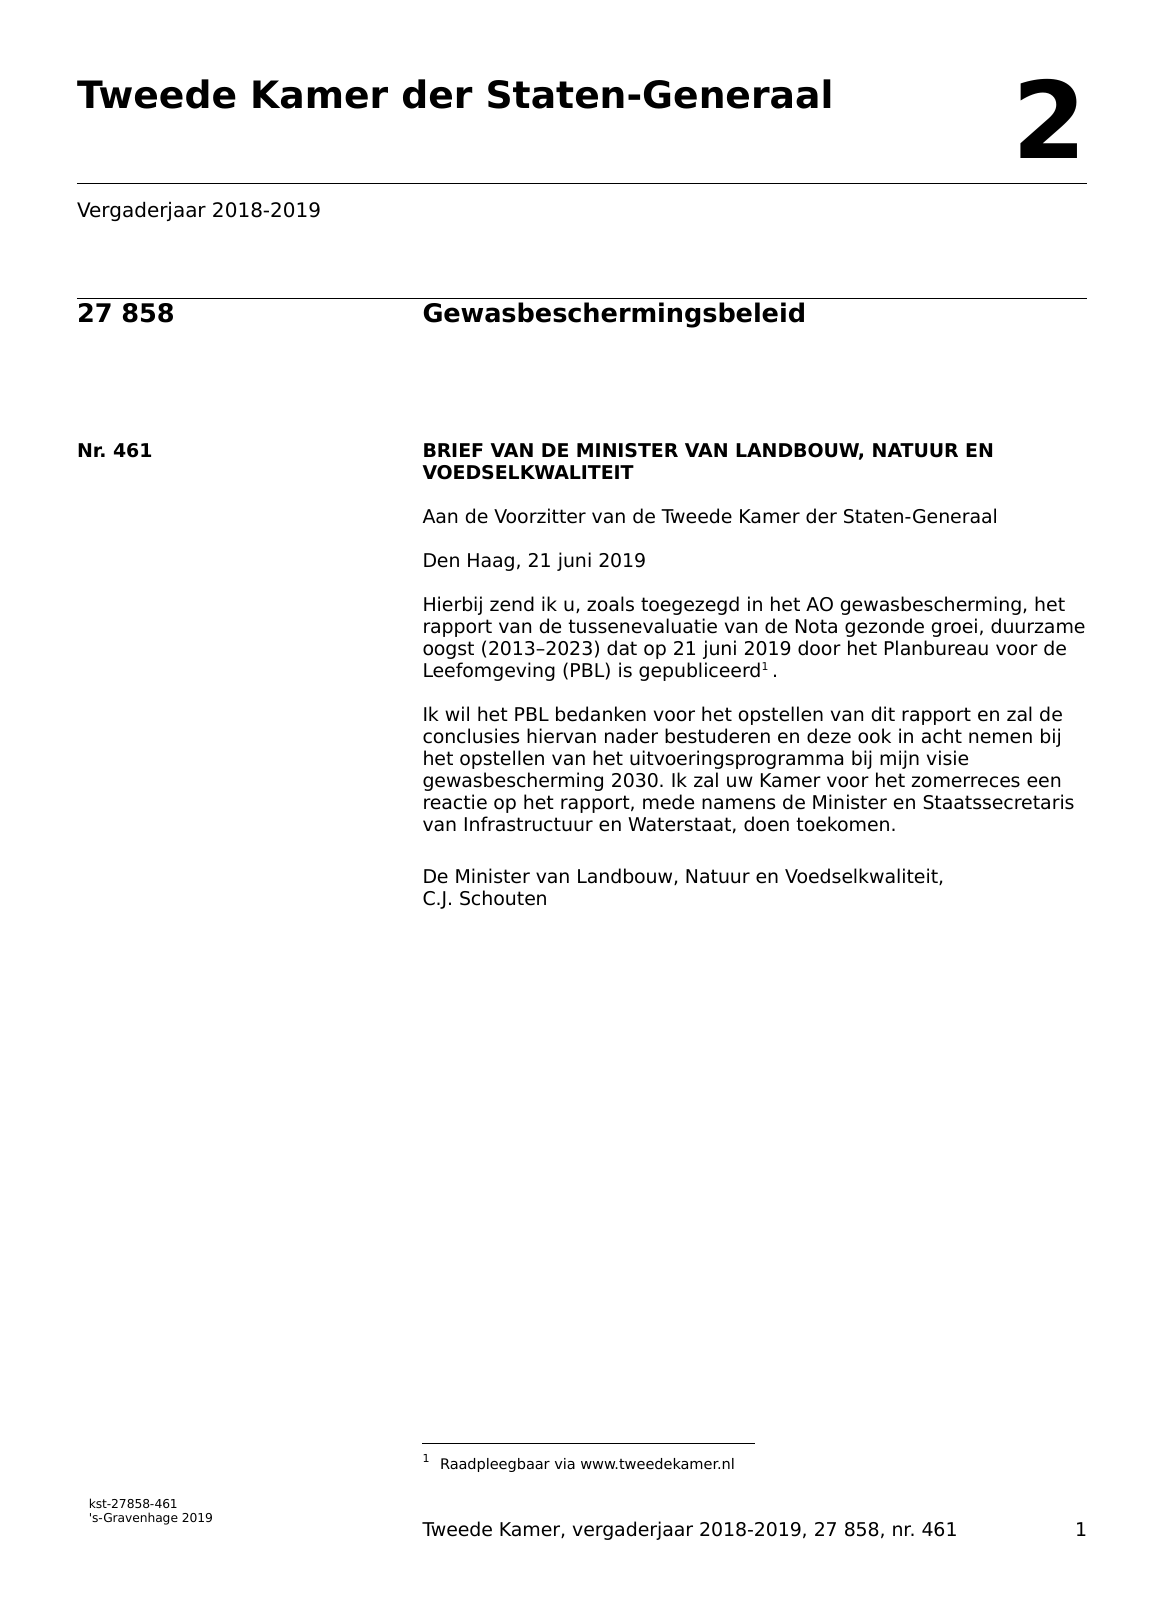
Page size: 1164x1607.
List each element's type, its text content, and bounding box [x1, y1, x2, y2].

table_header 2 [886, 59, 1087, 183]
text 's-Gravenhage 2019 [88, 1511, 323, 1525]
text Ik wil het PBL bedanken voor het opstellen van dit rapport en zal de conclusies hiervan nader bestuderen en deze ook in acht nemen bij het opstellen van het uitvoeringsprogramma bij mijn visie gewasbescherming 2030. Ik zal uw Kamer voor het zomerreces een reactie op het rapport, mede namens de Minister en Staatssecretaris van Infrastructuur en Waterstaat, doen toekomen. [422, 704, 1087, 836]
subtitle Nr. 461 BRIEF VAN DE MINISTER VAN LANDBOUW, NATUUR EN VOEDSELKWALITEIT [77, 440, 1087, 484]
subtitle 27 858 Gewasbeschermingsbeleid [77, 299, 1087, 329]
table_header Tweede Kamer der Staten-Generaal [77, 59, 886, 183]
text kst-27858-461 [88, 1497, 323, 1511]
text Raadpleegbaar via www.tweedekamer.nl [422, 1452, 1087, 1474]
table_cell Vergaderjaar 2018-2019 [77, 184, 1087, 298]
text Hierbij zend ik u, zoals toegezegd in het AO gewasbescherming, het rapport van de tussenevaluatie van de Nota gezonde groei, duurzame oogst (2013–2023) dat op 21 juni 2019 door het Planbureau voor de Leefomgeving (PBL) is gepubliceerd. [422, 594, 1087, 682]
text De Minister van Landbouw, Natuur en Voedselkwaliteit, C.J. Schouten [422, 866, 1087, 910]
text Aan de Voorzitter van de Tweede Kamer der Staten-Generaal [422, 506, 1087, 528]
text Den Haag, 21 juni 2019 [422, 550, 1087, 572]
